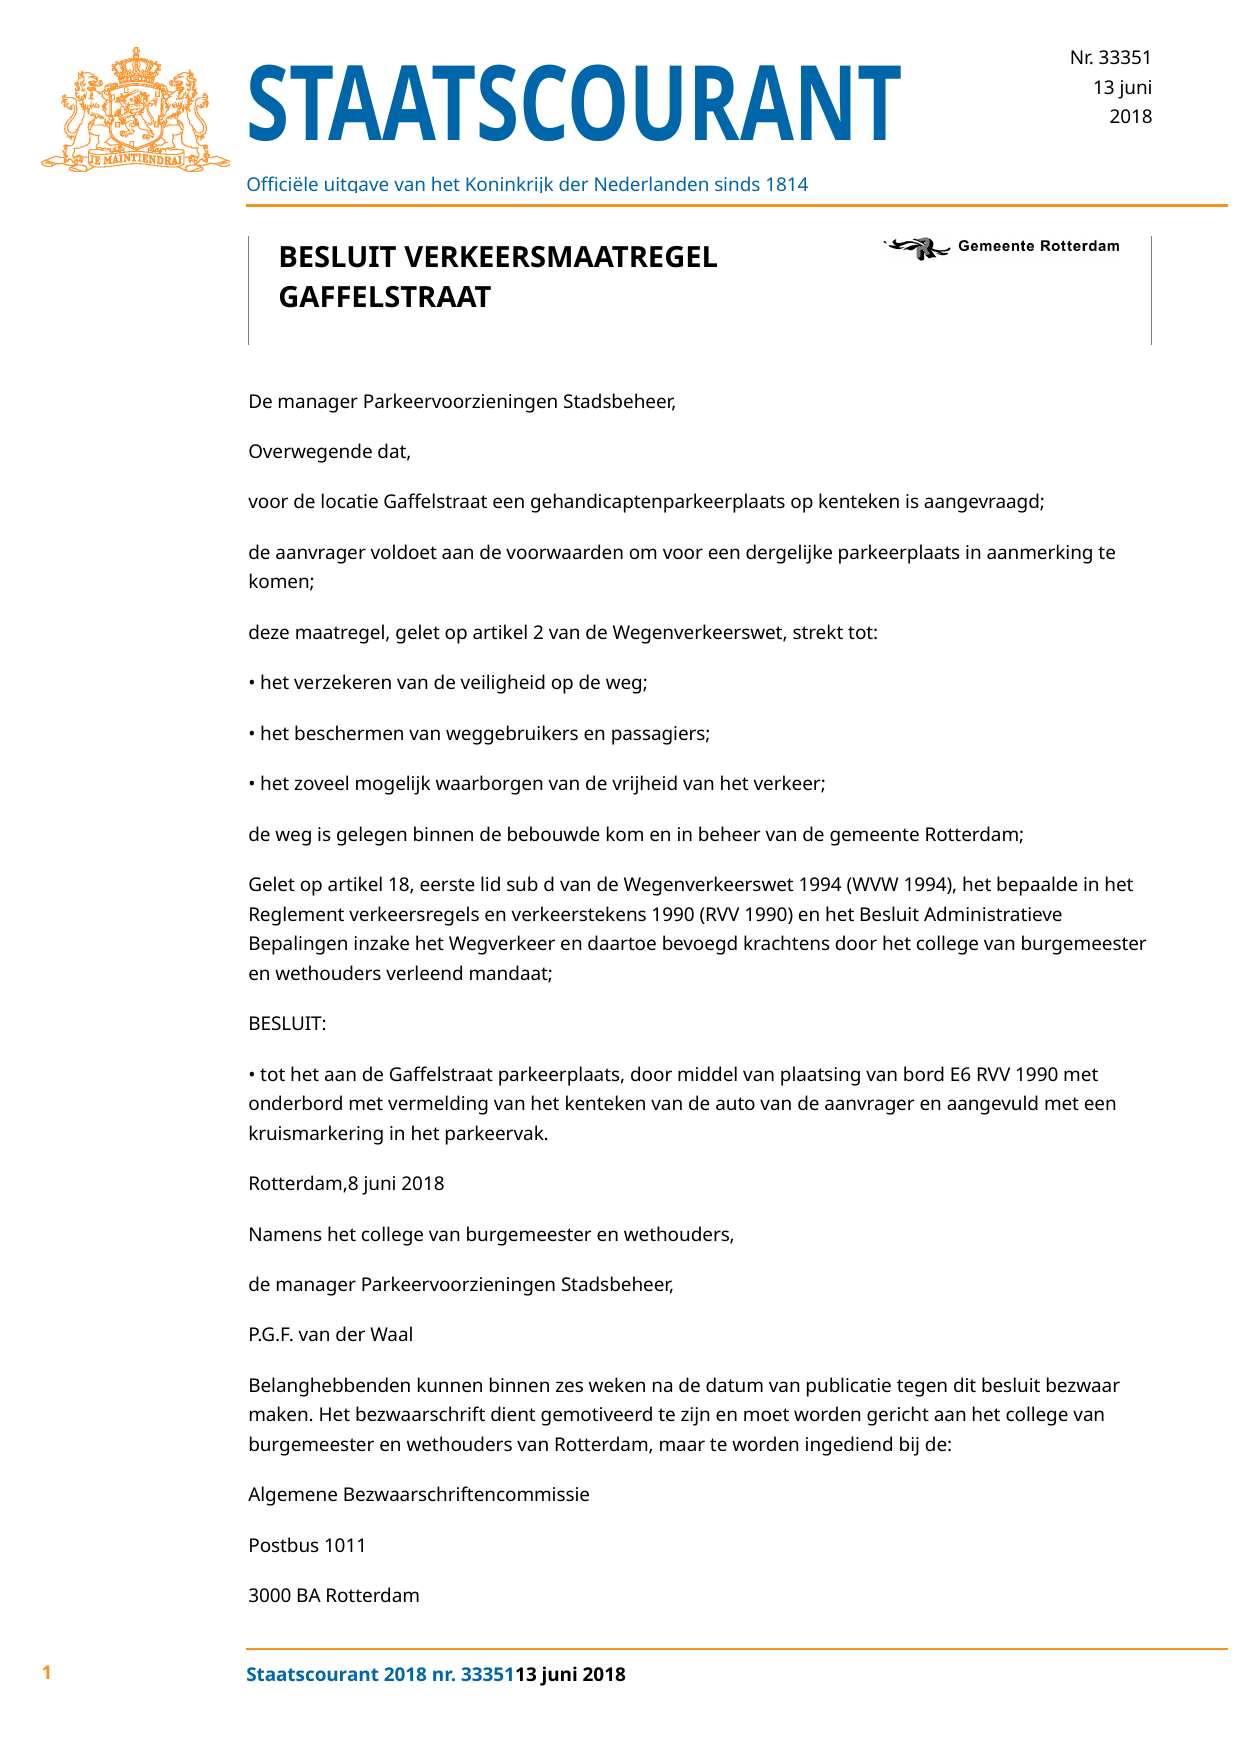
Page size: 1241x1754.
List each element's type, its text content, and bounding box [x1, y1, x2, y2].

text voor de locatie Gaffelstraat een gehandicaptenparkeerplaats op kenteken is aangevraagd; [248, 489, 1152, 514]
text de manager Parkeervoorzieningen Stadsbeheer, [248, 1271, 1152, 1297]
text De manager Parkeervoorzieningen Stadsbeheer, [248, 388, 1152, 414]
text BESLUIT: [248, 1010, 1152, 1036]
text P.G.F. van der Waal [248, 1322, 1152, 1347]
text Postbus 1011 [248, 1532, 1152, 1558]
text deze maatregel, gelet op artikel 2 van de Wegenverkeerswet, strekt tot: [248, 619, 1152, 645]
table_header BESLUIT VERKEERSMAATREGEL GAFFELSTRAAT [249, 236, 850, 345]
text 3000 BA Rotterdam [248, 1582, 1152, 1608]
picture [882, 236, 1119, 261]
text • het verzekeren van de veiligheid op de weg; [248, 669, 1152, 695]
text de aanvrager voldoet aan de voorwaarden om voor een dergelijke parkeerplaats in aanmerking te komen; [248, 539, 1152, 594]
picture [41, 47, 231, 172]
text de weg is gelegen binnen de bebouwde kom en in beheer van de gemeente Rotterdam; [248, 821, 1152, 847]
text Algemene Bezwaarschriftencommissie [248, 1482, 1152, 1507]
text • het beschermen van weggebruikers en passagiers; [248, 720, 1152, 746]
text Overwegende dat, [248, 438, 1152, 464]
text • het zoveel mogelijk waarborgen van de vrijheid van het verkeer; [248, 770, 1152, 796]
table_header [850, 236, 1151, 345]
text Namens het college van burgemeester en wethouders, [248, 1221, 1152, 1247]
text Gelet op artikel 18, eerste lid sub d van de Wegenverkeerswet 1994 (WVW 1994), het bepaalde in het Reglement verkeersregels en verkeerstekens 1990 (RVV 1990) en het Besluit Administratieve Bepalingen inzake het Wegverkeer en daartoe bevoegd krachtens door het college van burgemeester en wethouders verleend mandaat; [248, 871, 1152, 986]
text Belanghebbenden kunnen binnen zes weken na de datum van publicatie tegen dit besluit bezwaar maken. Het bezwaarschrift dient gemotiveerd te zijn en moet worden gericht aan het college van burgemeester en wethouders van Rotterdam, maar te worden ingediend bij de: [248, 1372, 1152, 1457]
text Rotterdam,8 juni 2018 [248, 1170, 1152, 1196]
text • tot het aan de Gaffelstraat parkeerplaats, door middel van plaatsing van bord E6 RVV 1990 met onderbord met vermelding van het kenteken van de auto van de aanvrager en aangevuld met een kruismarkering in het parkeervak. [248, 1061, 1152, 1146]
